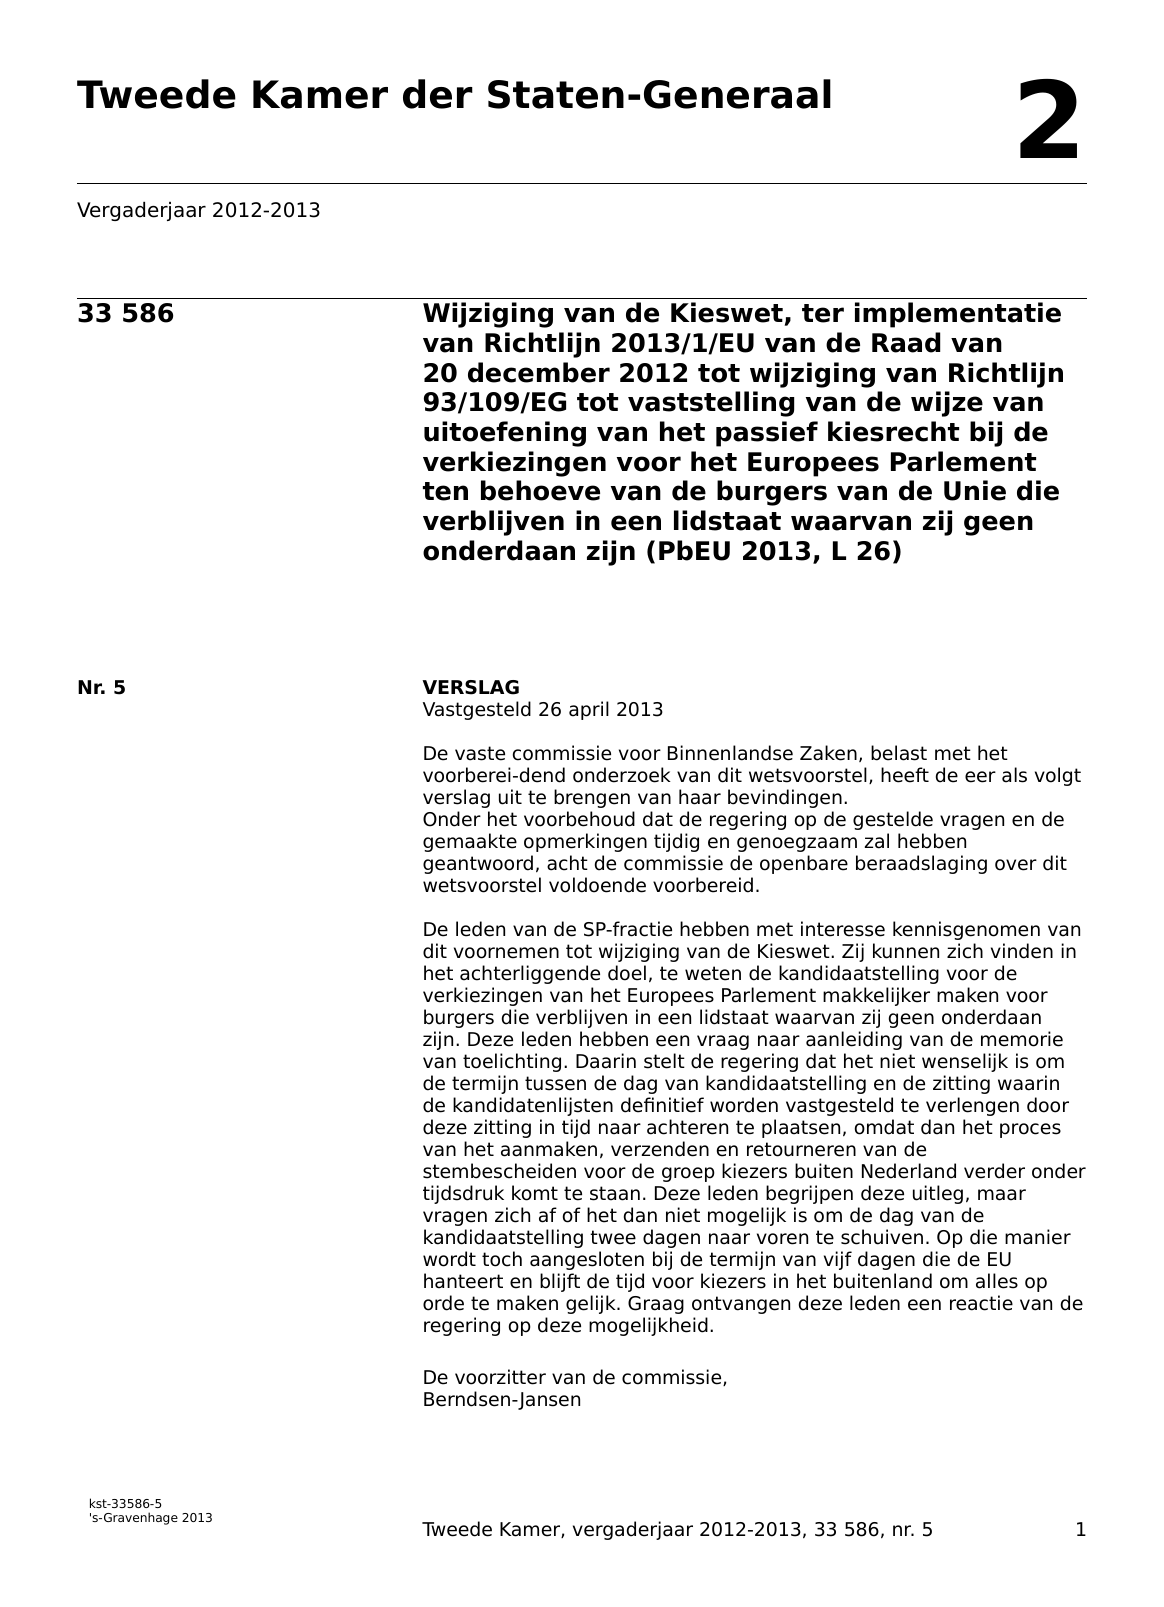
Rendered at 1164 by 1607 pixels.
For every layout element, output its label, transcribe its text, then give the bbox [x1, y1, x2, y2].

table_cell Vergaderjaar 2012-2013 [77, 184, 1087, 298]
text kst-33586-5 [88, 1497, 323, 1511]
text De vaste commissie voor Binnenlandse Zaken, belast met het voorberei-dend onderzoek van dit wetsvoorstel, heeft de eer als volgt verslag uit te brengen van haar bevindingen. [422, 743, 1087, 809]
text Vastgesteld 26 april 2013 [422, 699, 1087, 721]
text De leden van de SP-fractie hebben met interesse kennisgenomen van dit voornemen tot wijziging van de Kieswet. Zij kunnen zich vinden in het achterliggende doel, te weten de kandidaatstelling voor de verkiezingen van het Europees Parlement makkelijker maken voor burgers die verblijven in een lidstaat waarvan zij geen onderdaan zijn. Deze leden hebben een vraag naar aanleiding van de memorie van toelichting. Daarin stelt de regering dat het niet wenselijk is om de termijn tussen de dag van kandidaatstelling en de zitting waarin de kandidatenlijsten definitief worden vastgesteld te verlengen door deze zitting in tijd naar achteren te plaatsen, omdat dan het proces van het aanmaken, verzenden en retourneren van de stembescheiden voor de groep kiezers buiten Nederland verder onder tijdsdruk komt te staan. Deze leden begrijpen deze uitleg, maar vragen zich af of het dan niet mogelijk is om de dag van de kandidaatstelling twee dagen naar voren te schuiven. Op die manier wordt toch aangesloten bij de termijn van vijf dagen die de EU hanteert en blijft de tijd voor kiezers in het buitenland om alles op orde te maken gelijk. Graag ontvangen deze leden een reactie van de regering op deze mogelijkheid. [422, 919, 1087, 1337]
table_header Tweede Kamer der Staten-Generaal [77, 59, 886, 183]
subtitle Nr. 5 VERSLAG [77, 677, 1087, 699]
subtitle 33 586 Wijziging van de Kieswet, ter implementatie van Richtlijn 2013/1/EU van de Raad van 20 december 2012 tot wijziging van Richtlijn 93/109/EG tot vaststelling van de wijze van uitoefening van het passief kiesrecht bij de verkiezingen voor het Europees Parlement ten behoeve van de burgers van de Unie die verblijven in een lidstaat waarvan zij geen onderdaan zijn (PbEU 2013, L 26) [77, 299, 1087, 566]
text De voorzitter van de commissie, Berndsen-Jansen [422, 1367, 1087, 1411]
text Onder het voorbehoud dat de regering op de gestelde vragen en de gemaakte opmerkingen tijdig en genoegzaam zal hebben geantwoord, acht de commissie de openbare beraadslaging over dit wetsvoorstel voldoende voorbereid. [422, 809, 1087, 897]
text 's-Gravenhage 2013 [88, 1511, 323, 1525]
table_header 2 [886, 59, 1087, 183]
